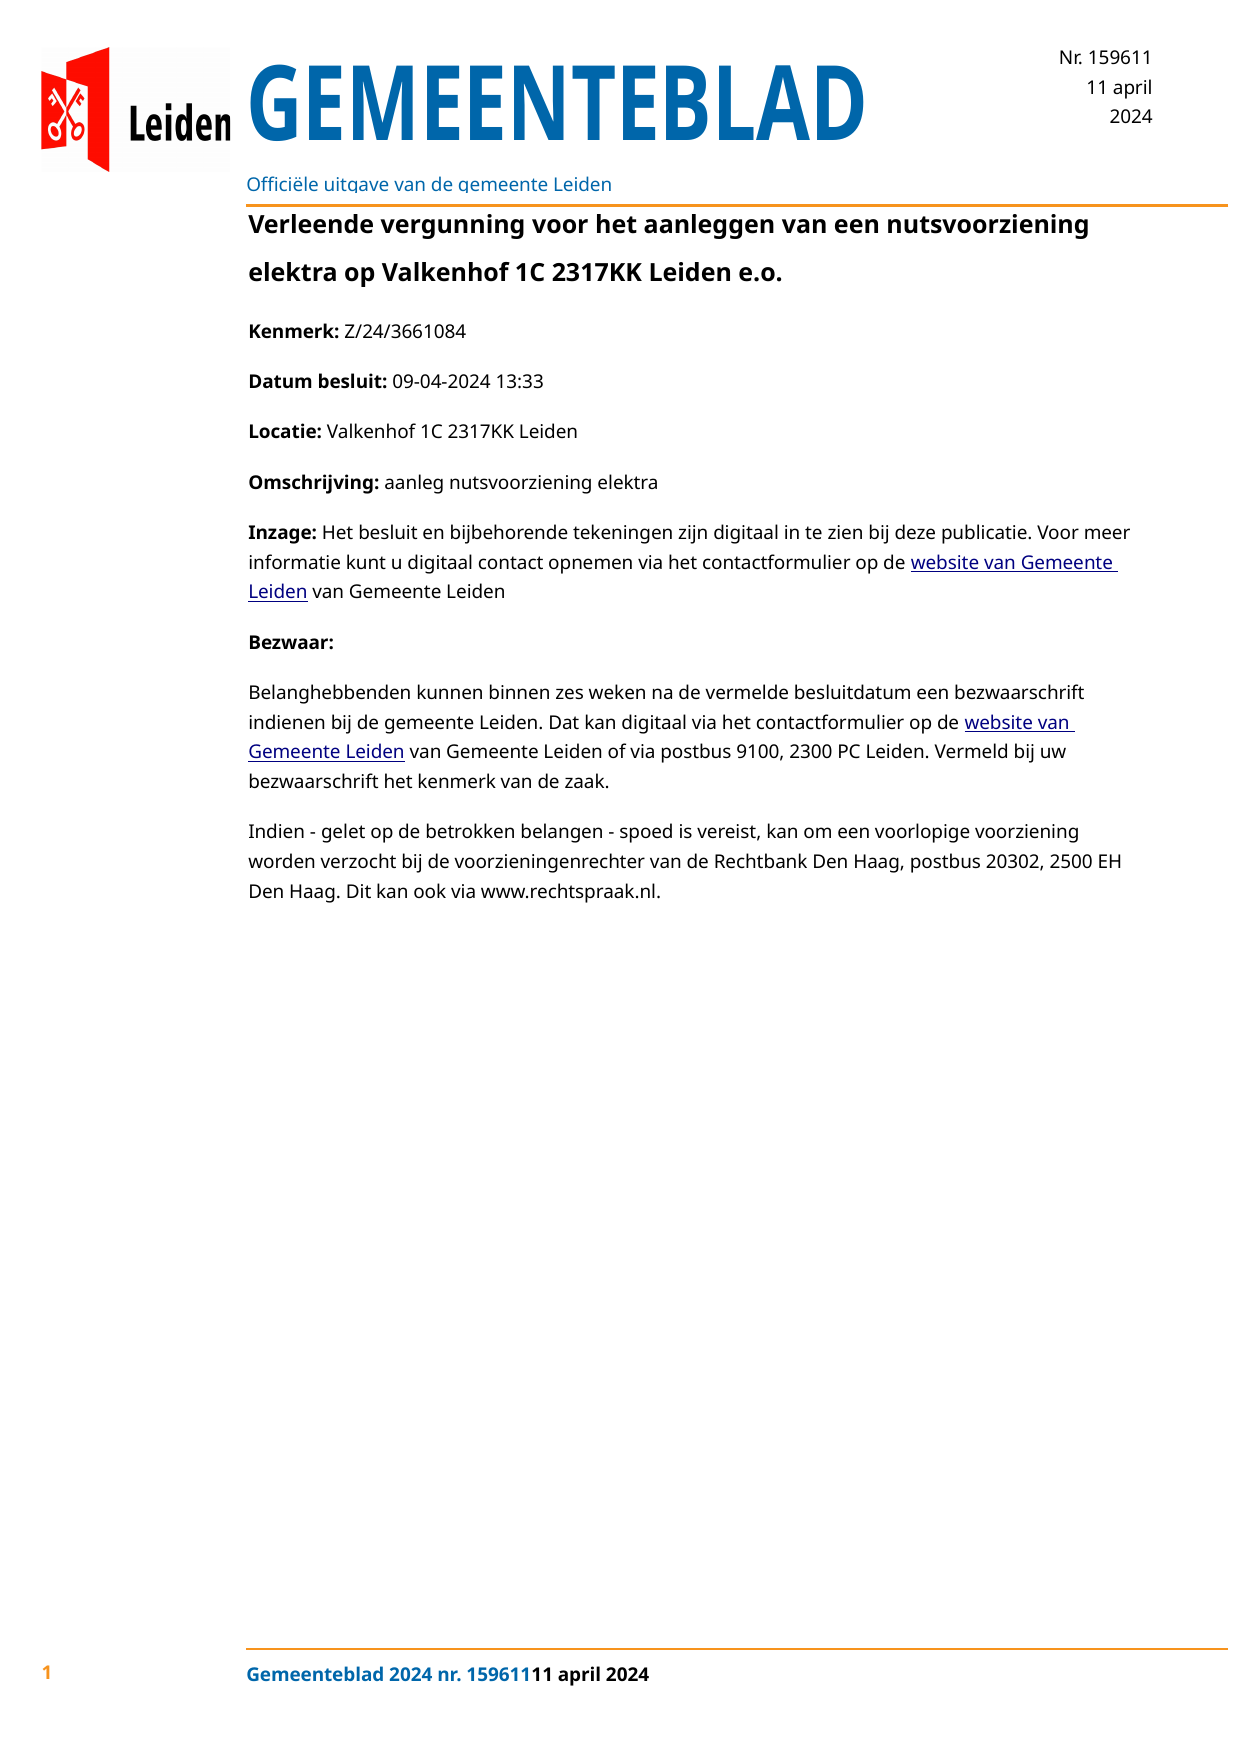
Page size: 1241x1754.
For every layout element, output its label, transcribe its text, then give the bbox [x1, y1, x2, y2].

text Omschrijving: aanleg nutsvoorziening elektra [248, 469, 1152, 495]
text Datum besluit: 09-04-2024 13:33 [248, 368, 1152, 394]
text Belanghebbenden kunnen binnen zes weken na de vermelde besluitdatum een bezwaarschrift indienen bij de gemeente Leiden. Dat kan digitaal via het contactformulier op de website van Gemeente Leiden van Gemeente Leiden of via postbus 9100, 2300 PC Leiden. Vermeld bij uw bezwaarschrift het kenmerk van de zaak. [248, 679, 1152, 794]
text Bezwaar: [248, 629, 1152, 655]
picture [41, 47, 231, 172]
text Inzage: Het besluit en bijbehorende tekeningen zijn digitaal in te zien bij deze publicatie. Voor meer informatie kunt u digitaal contact opnemen via het contactformulier op de website van Gemeente Leiden van Gemeente Leiden [248, 519, 1152, 604]
text Indien - gelet op de betrokken belangen - spoed is vereist, kan om een voorlopige voorziening worden verzocht bij de voorzieningenrechter van de Rechtbank Den Haag, postbus 20302, 2500 EH Den Haag. Dit kan ook via www.rechtspraak.nl. [248, 819, 1152, 904]
text Kenmerk: Z/24/3661084 [248, 318, 1152, 344]
text Locatie: Valkenhof 1C 2317KK Leiden [248, 419, 1152, 444]
text Verleende vergunning voor het aanleggen van een nutsvoorziening elektra op Valkenhof 1C 2317KK Leiden e.o. [248, 207, 1152, 288]
